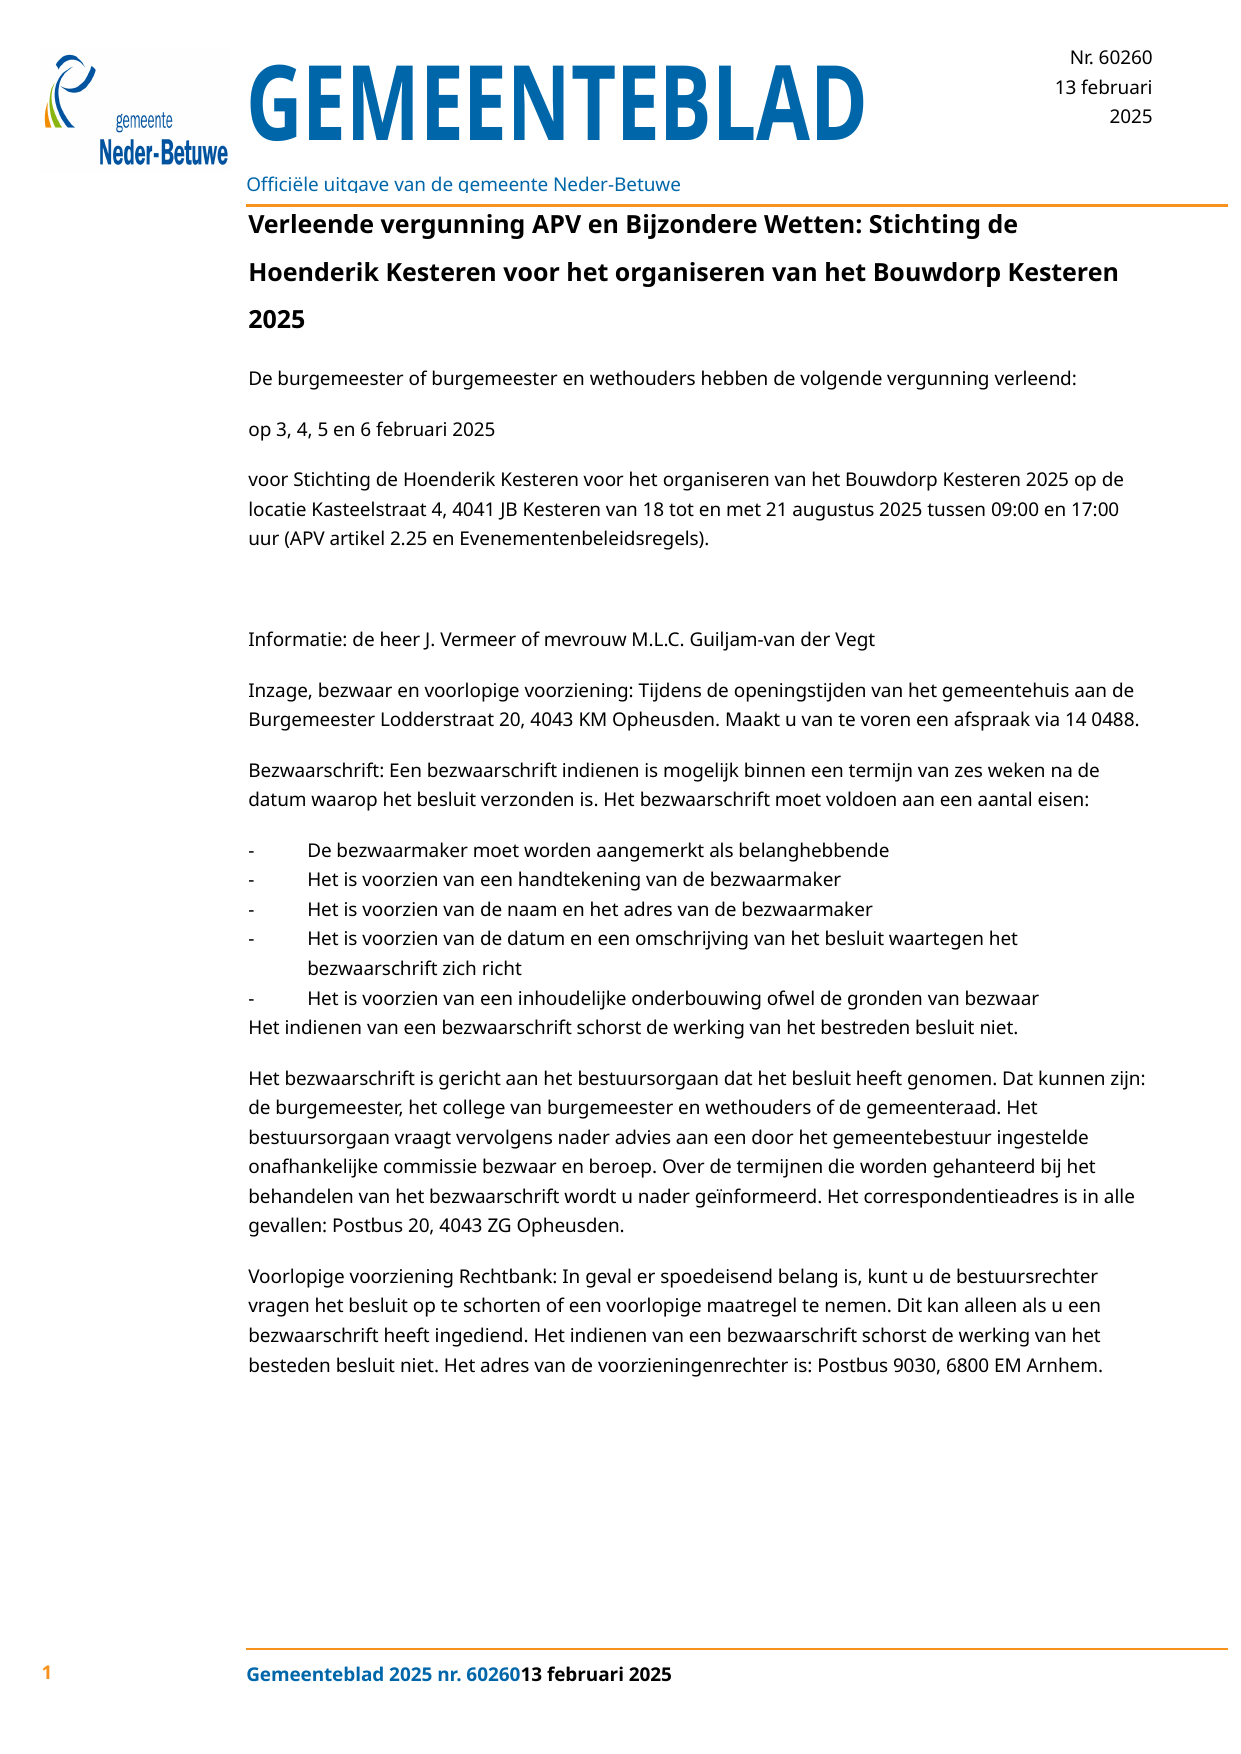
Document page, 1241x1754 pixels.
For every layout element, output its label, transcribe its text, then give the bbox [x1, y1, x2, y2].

text Het indienen van een bezwaarschrift schorst de werking van het bestreden besluit niet. [248, 1014, 1152, 1040]
text De burgemeester of burgemeester en wethouders hebben de volgende vergunning verleend: [248, 366, 1152, 391]
text Het bezwaarschrift is gericht aan het bestuursorgaan dat het besluit heeft genomen. Dat kunnen zijn: de burgemeester, het college van burgemeester en wethouders of de gemeenteraad. Het bestuursorgaan vraagt vervolgens nader advies aan een door het gemeentebestuur ingestelde onafhankelijke commissie bezwaar en beroep. Over de termijnen die worden gehanteerd bij het behandelen van het bezwaarschrift wordt u nader geïnformeerd. Het correspondentieadres is in alle gevallen: Postbus 20, 4043 ZG Opheusden. [248, 1065, 1152, 1238]
text Inzage, bezwaar en voorlopige voorziening: Tijdens de openingstijden van het gemeentehuis aan de Burgemeester Lodderstraat 20, 4043 KM Opheusden. Maakt u van te voren een afspraak via 14 0488. [248, 677, 1152, 732]
list De bezwaarmaker moet worden aangemerkt als belanghebbende [248, 837, 1152, 862]
list Het is voorzien van een inhoudelijke onderbouwing ofwel de gronden van bezwaar [248, 985, 1152, 1010]
list Het is voorzien van de datum en een omschrijving van het besluit waartegen het bezwaarschrift zich richt [248, 926, 1152, 981]
text Voorlopige voorziening Rechtbank: In geval er spoedeisend belang is, kunt u de bestuursrechter vragen het besluit op te schorten of een voorlopige maatregel te nemen. Dit kan alleen als u een bezwaarschrift heeft ingediend. Het indienen van een bezwaarschrift schorst de werking van het besteden besluit niet. Het adres van de voorzieningenrechter is: Postbus 9030, 6800 EM Arnhem. [248, 1263, 1152, 1377]
list Het is voorzien van een handtekening van de bezwaarmaker [248, 866, 1152, 892]
text Bezwaarschrift: Een bezwaarschrift indienen is mogelijk binnen een termijn van zes weken na de datum waarop het besluit verzonden is. Het bezwaarschrift moet voldoen aan een aantal eisen: [248, 757, 1152, 812]
text voor Stichting de Hoenderik Kesteren voor het organiseren van het Bouwdorp Kesteren 2025 op de locatie Kasteelstraat 4, 4041 JB Kesteren van 18 tot en met 21 augustus 2025 tussen 09:00 en 17:00 uur (APV artikel 2.25 en Evenementenbeleidsregels). [248, 466, 1152, 551]
text Verleende vergunning APV en Bijzondere Wetten: Stichting de Hoenderik Kesteren voor het organiseren van het Bouwdorp Kesteren 2025 [248, 207, 1152, 336]
list Het is voorzien van de naam en het adres van de bezwaarmaker [248, 896, 1152, 922]
text op 3, 4, 5 en 6 februari 2025 [248, 416, 1152, 442]
text Informatie: de heer J. Vermeer of mevrouw M.L.C. Guiljam-van der Vegt [248, 626, 1152, 652]
picture [41, 47, 231, 172]
